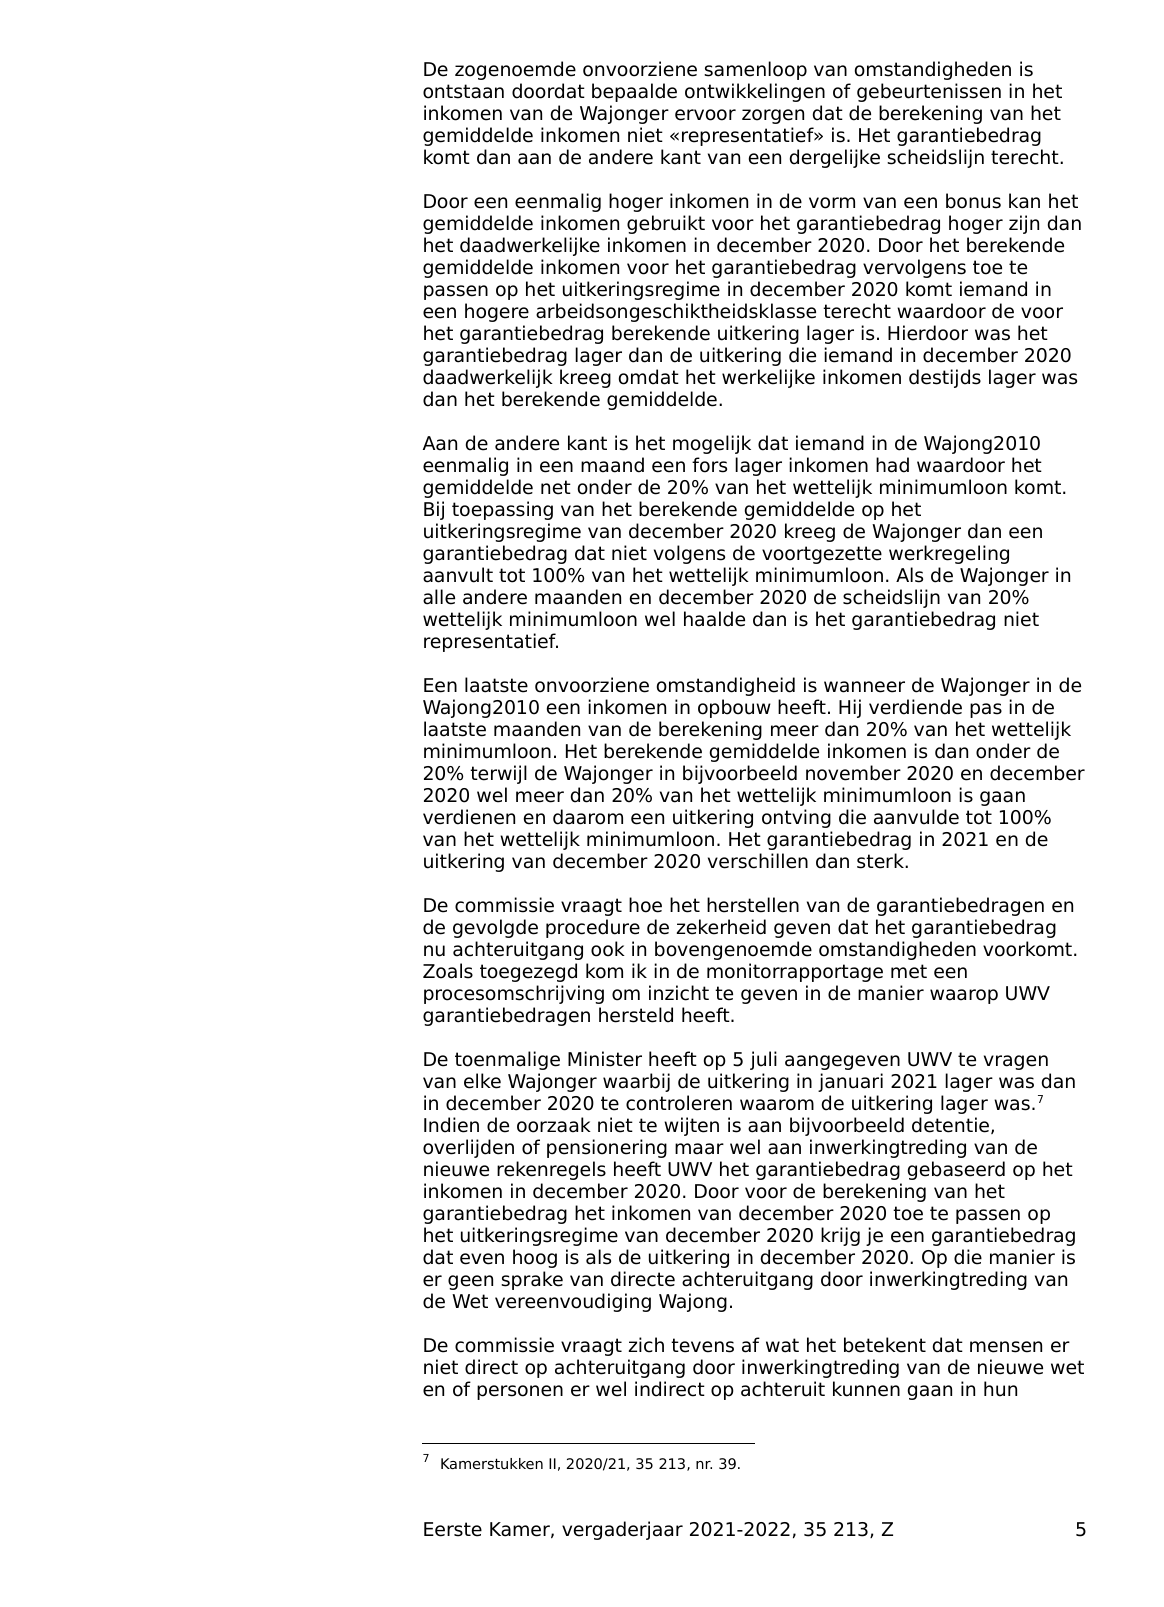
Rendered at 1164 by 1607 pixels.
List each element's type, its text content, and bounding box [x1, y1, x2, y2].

text Door een eenmalig hoger inkomen in de vorm van een bonus kan het gemiddelde inkomen gebruikt voor het garantiebedrag hoger zijn dan het daadwerkelijke inkomen in december 2020. Door het berekende gemiddelde inkomen voor het garantiebedrag vervolgens toe te passen op het uitkeringsregime in december 2020 komt iemand in een hogere arbeidsongeschiktheidsklasse terecht waardoor de voor het garantiebedrag berekende uitkering lager is. Hierdoor was het garantiebedrag lager dan de uitkering die iemand in december 2020 daadwerkelijk kreeg omdat het werkelijke inkomen destijds lager was dan het berekende gemiddelde. [422, 191, 1087, 411]
text Aan de andere kant is het mogelijk dat iemand in de Wajong2010 eenmalig in een maand een fors lager inkomen had waardoor het gemiddelde net onder de 20% van het wettelijk minimumloon komt. Bij toepassing van het berekende gemiddelde op het uitkeringsregime van december 2020 kreeg de Wajonger dan een garantiebedrag dat niet volgens de voortgezette werkregeling aanvult tot 100% van het wettelijk minimumloon. Als de Wajonger in alle andere maanden en december 2020 de scheidslijn van 20% wettelijk minimumloon wel haalde dan is het garantiebedrag niet representatief. [422, 433, 1087, 653]
text Een laatste onvoorziene omstandigheid is wanneer de Wajonger in de Wajong2010 een inkomen in opbouw heeft. Hij verdiende pas in de laatste maanden van de berekening meer dan 20% van het wettelijk minimumloon. Het berekende gemiddelde inkomen is dan onder de 20% terwijl de Wajonger in bijvoorbeeld november 2020 en december 2020 wel meer dan 20% van het wettelijk minimumloon is gaan verdienen en daarom een uitkering ontving die aanvulde tot 100% van het wettelijk minimumloon. Het garantiebedrag in 2021 en de uitkering van december 2020 verschillen dan sterk. [422, 675, 1087, 873]
text De zogenoemde onvoorziene samenloop van omstandigheden is ontstaan doordat bepaalde ontwikkelingen of gebeurtenissen in het inkomen van de Wajonger ervoor zorgen dat de berekening van het gemiddelde inkomen niet «representatief» is. Het garantiebedrag komt dan aan de andere kant van een dergelijke scheidslijn terecht. [422, 59, 1087, 169]
text Kamerstukken II, 2020/21, 35 213, nr. 39. [422, 1452, 1087, 1474]
text De commissie vraagt zich tevens af wat het betekent dat mensen er niet direct op achteruitgang door inwerkingtreding van de nieuwe wet en of personen er wel indirect op achteruit kunnen gaan in hun [422, 1335, 1087, 1401]
text De toenmalige Minister heeft op 5 juli aangegeven UWV te vragen van elke Wajonger waarbij de uitkering in januari 2021 lager was dan in december 2020 te controleren waarom de uitkering lager was. Indien de oorzaak niet te wijten is aan bijvoorbeeld detentie, overlijden of pensionering maar wel aan inwerkingtreding van de nieuwe rekenregels heeft UWV het garantiebedrag gebaseerd op het inkomen in december 2020. Door voor de berekening van het garantiebedrag het inkomen van december 2020 toe te passen op het uitkeringsregime van december 2020 krijg je een garantiebedrag dat even hoog is als de uitkering in december 2020. Op die manier is er geen sprake van directe achteruitgang door inwerkingtreding van de Wet vereenvoudiging Wajong. [422, 1049, 1087, 1313]
text De commissie vraagt hoe het herstellen van de garantiebedragen en de gevolgde procedure de zekerheid geven dat het garantiebedrag nu achteruitgang ook in bovengenoemde omstandigheden voorkomt. Zoals toegezegd kom ik in de monitorrapportage met een procesomschrijving om inzicht te geven in de manier waarop UWV garantiebedragen hersteld heeft. [422, 895, 1087, 1027]
